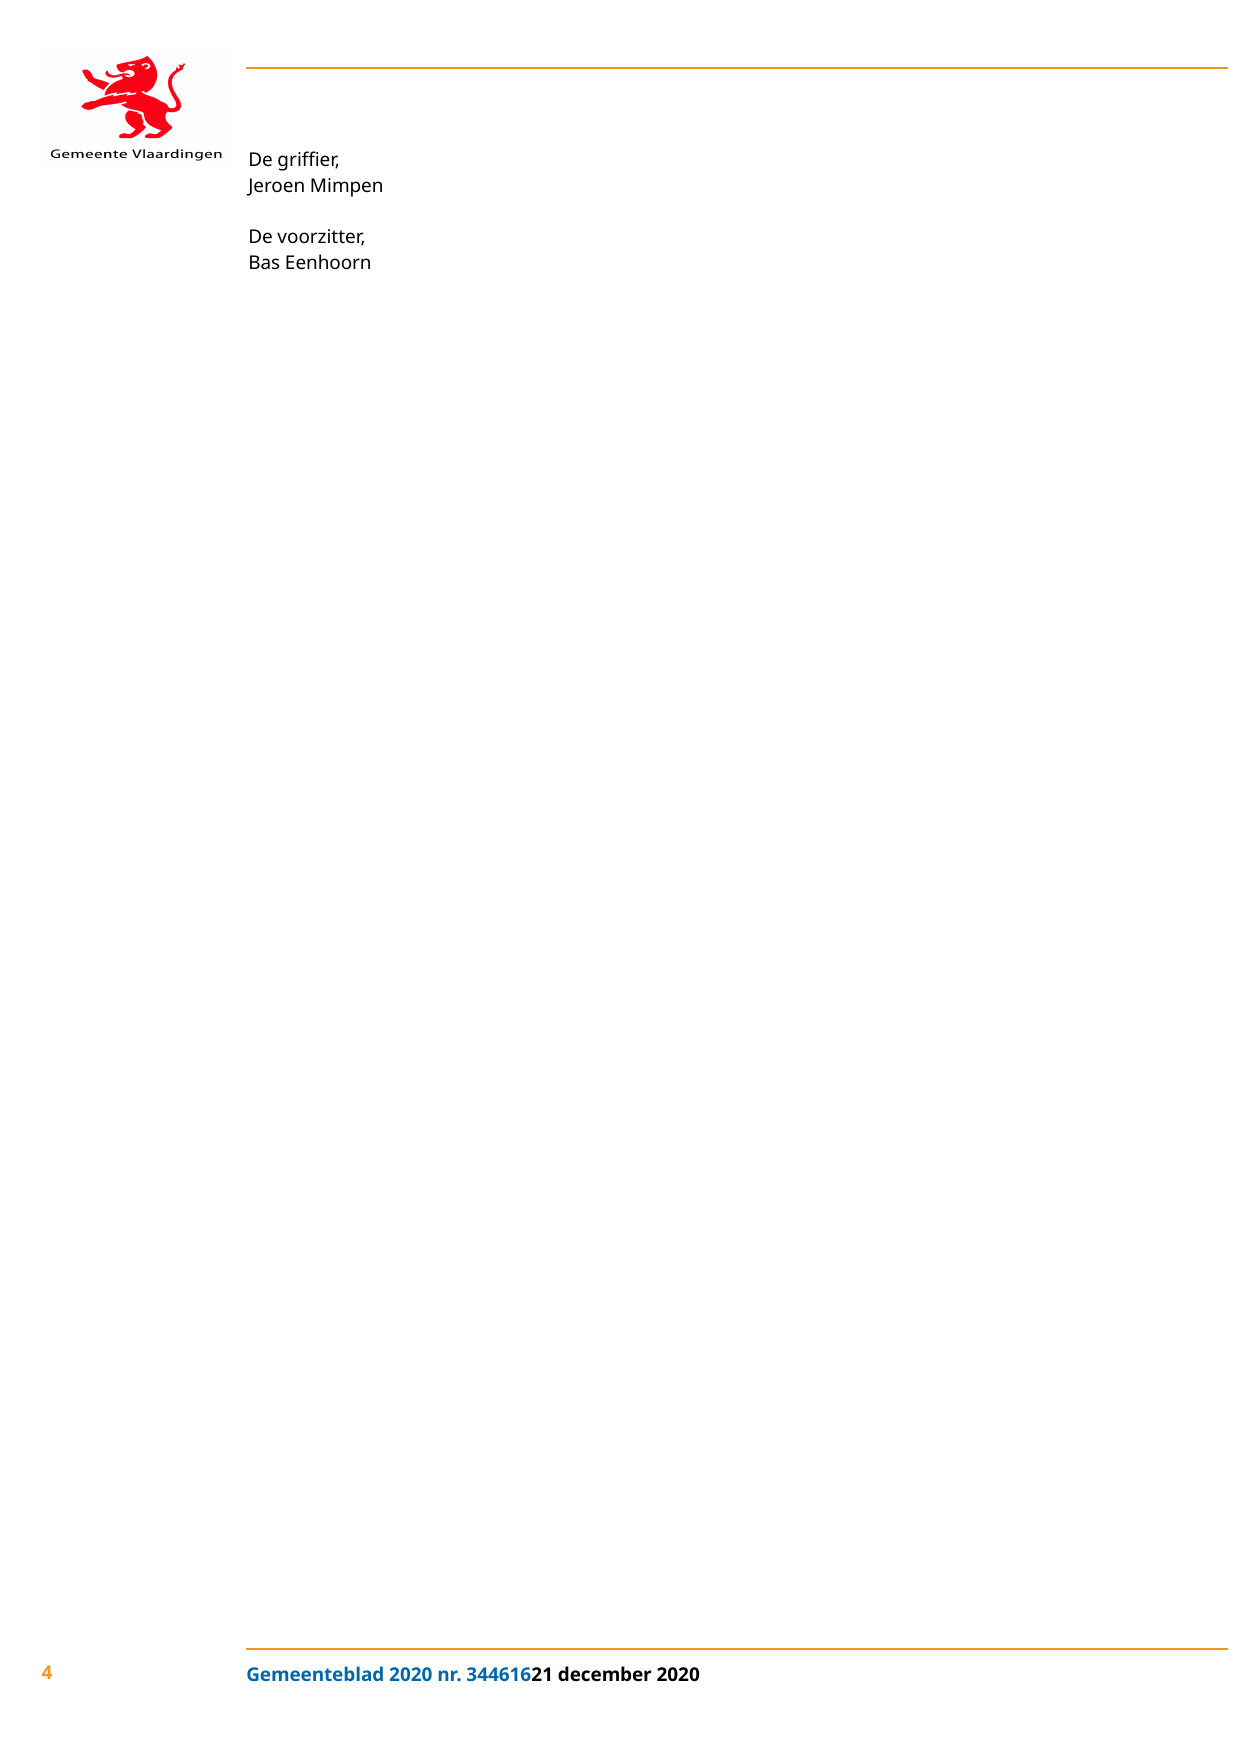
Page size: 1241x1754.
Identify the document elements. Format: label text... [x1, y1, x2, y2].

picture [41, 47, 231, 172]
text De voorzitter, [248, 223, 1152, 249]
text Bas Eenhoorn [248, 249, 1152, 275]
text Jeroen Mimpen [248, 172, 1152, 198]
text De griffier, [248, 146, 1152, 172]
